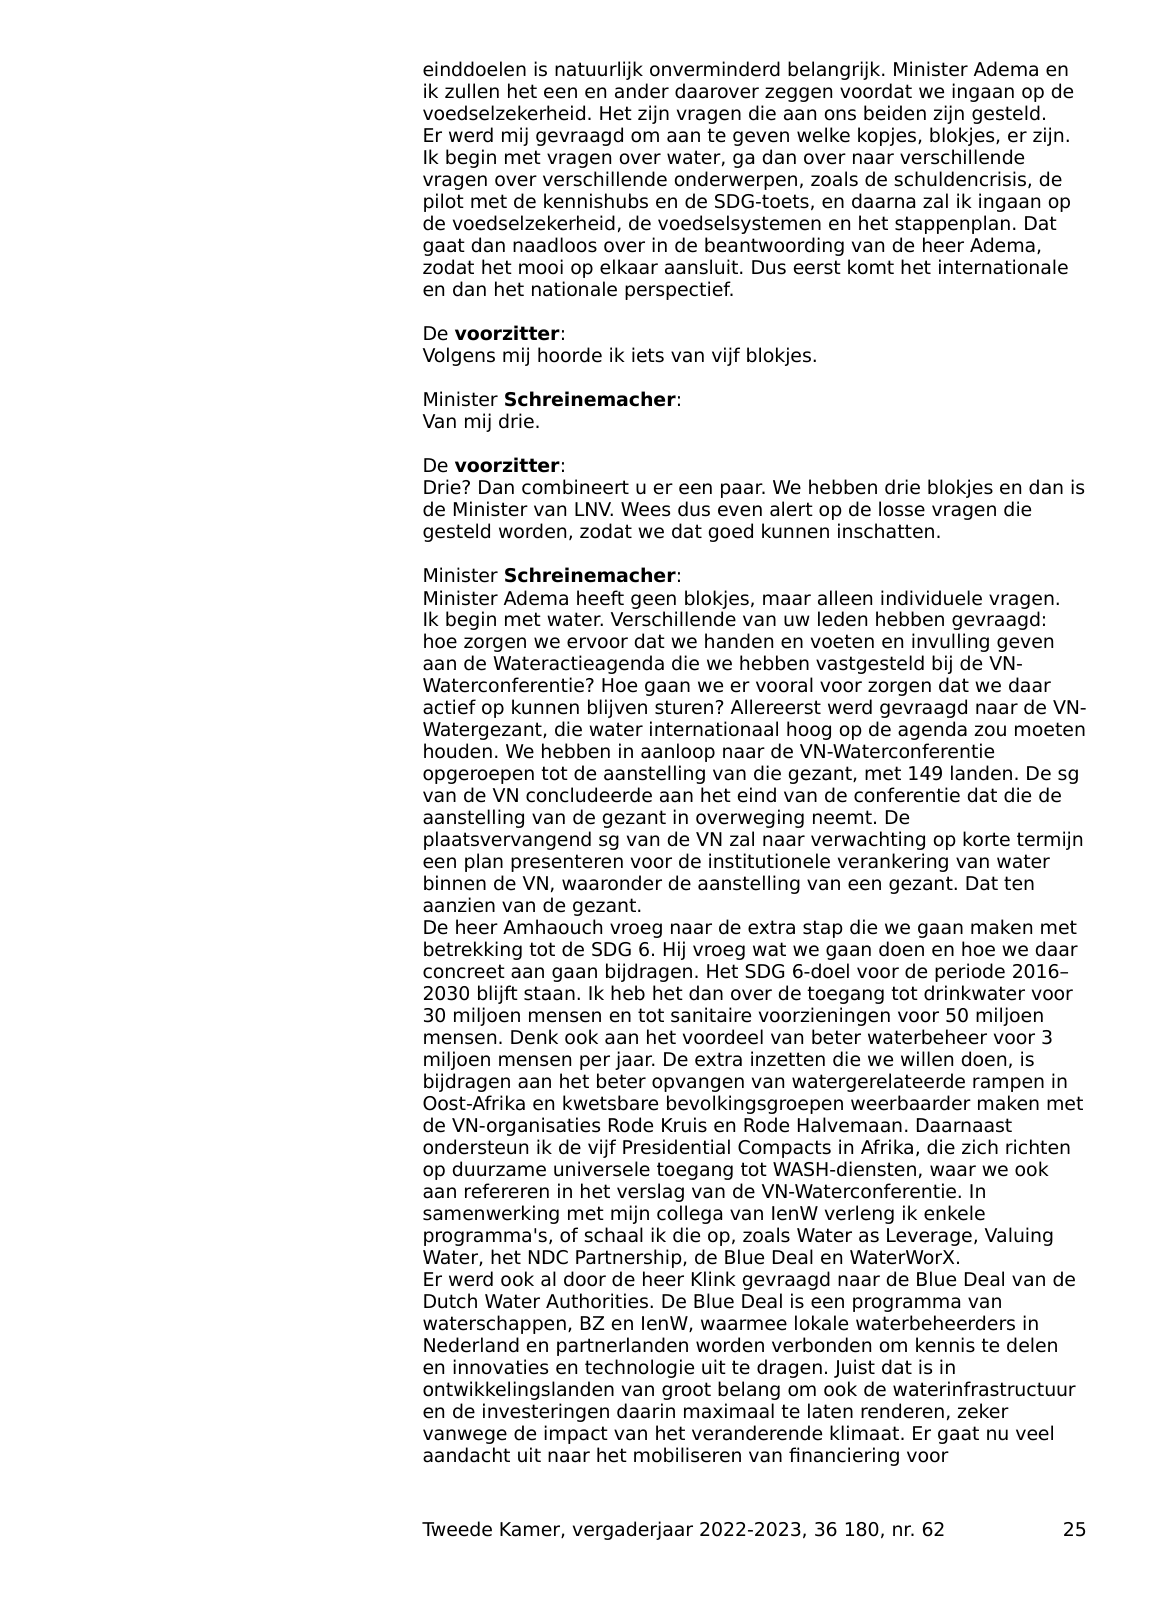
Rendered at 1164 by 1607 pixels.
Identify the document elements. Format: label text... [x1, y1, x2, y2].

text Minister Schreinemacher: [422, 565, 1087, 587]
text De heer Amhaouch vroeg naar de extra stap die we gaan maken met betrekking tot de SDG 6. Hij vroeg wat we gaan doen en hoe we daar concreet aan gaan bijdragen. Het SDG 6-doel voor de periode 2016–2030 blijft staan. Ik heb het dan over de toegang tot drinkwater voor 30 miljoen mensen en tot sanitaire voorzieningen voor 50 miljoen mensen. Denk ook aan het voordeel van beter waterbeheer voor 3 miljoen mensen per jaar. De extra inzetten die we willen doen, is bijdragen aan het beter opvangen van watergerelateerde rampen in Oost-Afrika en kwetsbare bevolkingsgroepen weerbaarder maken met de VN-organisaties Rode Kruis en Rode Halvemaan. Daarnaast ondersteun ik de vijf Presidential Compacts in Afrika, die zich richten op duurzame universele toegang tot WASH-diensten, waar we ook aan refereren in het verslag van de VN-Waterconferentie. In samenwerking met mijn collega van IenW verleng ik enkele programma's, of schaal ik die op, zoals Water as Leverage, Valuing Water, het NDC Partnership, de Blue Deal en WaterWorX. [422, 917, 1087, 1269]
text De voorzitter: [422, 323, 1087, 345]
text Minister Schreinemacher: [422, 389, 1087, 411]
text Ik begin met water. Verschillende van uw leden hebben gevraagd: hoe zorgen we ervoor dat we handen en voeten en invulling geven aan de Wateractieagenda die we hebben vastgesteld bij de VN-Waterconferentie? Hoe gaan we er vooral voor zorgen dat we daar actief op kunnen blijven sturen? Allereerst werd gevraagd naar de VN-Watergezant, die water internationaal hoog op de agenda zou moeten houden. We hebben in aanloop naar de VN-Waterconferentie opgeroepen tot de aanstelling van die gezant, met 149 landen. De sg van de VN concludeerde aan het eind van de conferentie dat die de aanstelling van de gezant in overweging neemt. De plaatsvervangend sg van de VN zal naar verwachting op korte termijn een plan presenteren voor de institutionele verankering van water binnen de VN, waaronder de aanstelling van een gezant. Dat ten aanzien van de gezant. [422, 609, 1087, 917]
text Drie? Dan combineert u er een paar. We hebben drie blokjes en dan is de Minister van LNV. Wees dus even alert op de losse vragen die gesteld worden, zodat we dat goed kunnen inschatten. [422, 477, 1087, 543]
text Minister Adema heeft geen blokjes, maar alleen individuele vragen. [422, 587, 1087, 609]
text einddoelen is natuurlijk onverminderd belangrijk. Minister Adema en ik zullen het een en ander daarover zeggen voordat we ingaan op de voedselzekerheid. Het zijn vragen die aan ons beiden zijn gesteld. [422, 59, 1087, 125]
text Volgens mij hoorde ik iets van vijf blokjes. [422, 345, 1087, 367]
text Van mij drie. [422, 411, 1087, 433]
text Er werd mij gevraagd om aan te geven welke kopjes, blokjes, er zijn. Ik begin met vragen over water, ga dan over naar verschillende vragen over verschillende onderwerpen, zoals de schuldencrisis, de pilot met de kennishubs en de SDG-toets, en daarna zal ik ingaan op de voedselzekerheid, de voedselsystemen en het stappenplan. Dat gaat dan naadloos over in de beantwoording van de heer Adema, zodat het mooi op elkaar aansluit. Dus eerst komt het internationale en dan het nationale perspectief. [422, 125, 1087, 301]
text De voorzitter: [422, 455, 1087, 477]
text Er werd ook al door de heer Klink gevraagd naar de Blue Deal van de Dutch Water Authorities. De Blue Deal is een programma van waterschappen, BZ en IenW, waarmee lokale waterbeheerders in Nederland en partnerlanden worden verbonden om kennis te delen en innovaties en technologie uit te dragen. Juist dat is in ontwikkelingslanden van groot belang om ook de waterinfrastructuur en de investeringen daarin maximaal te laten renderen, zeker vanwege de impact van het veranderende klimaat. Er gaat nu veel aandacht uit naar het mobiliseren van financiering voor [422, 1269, 1087, 1467]
